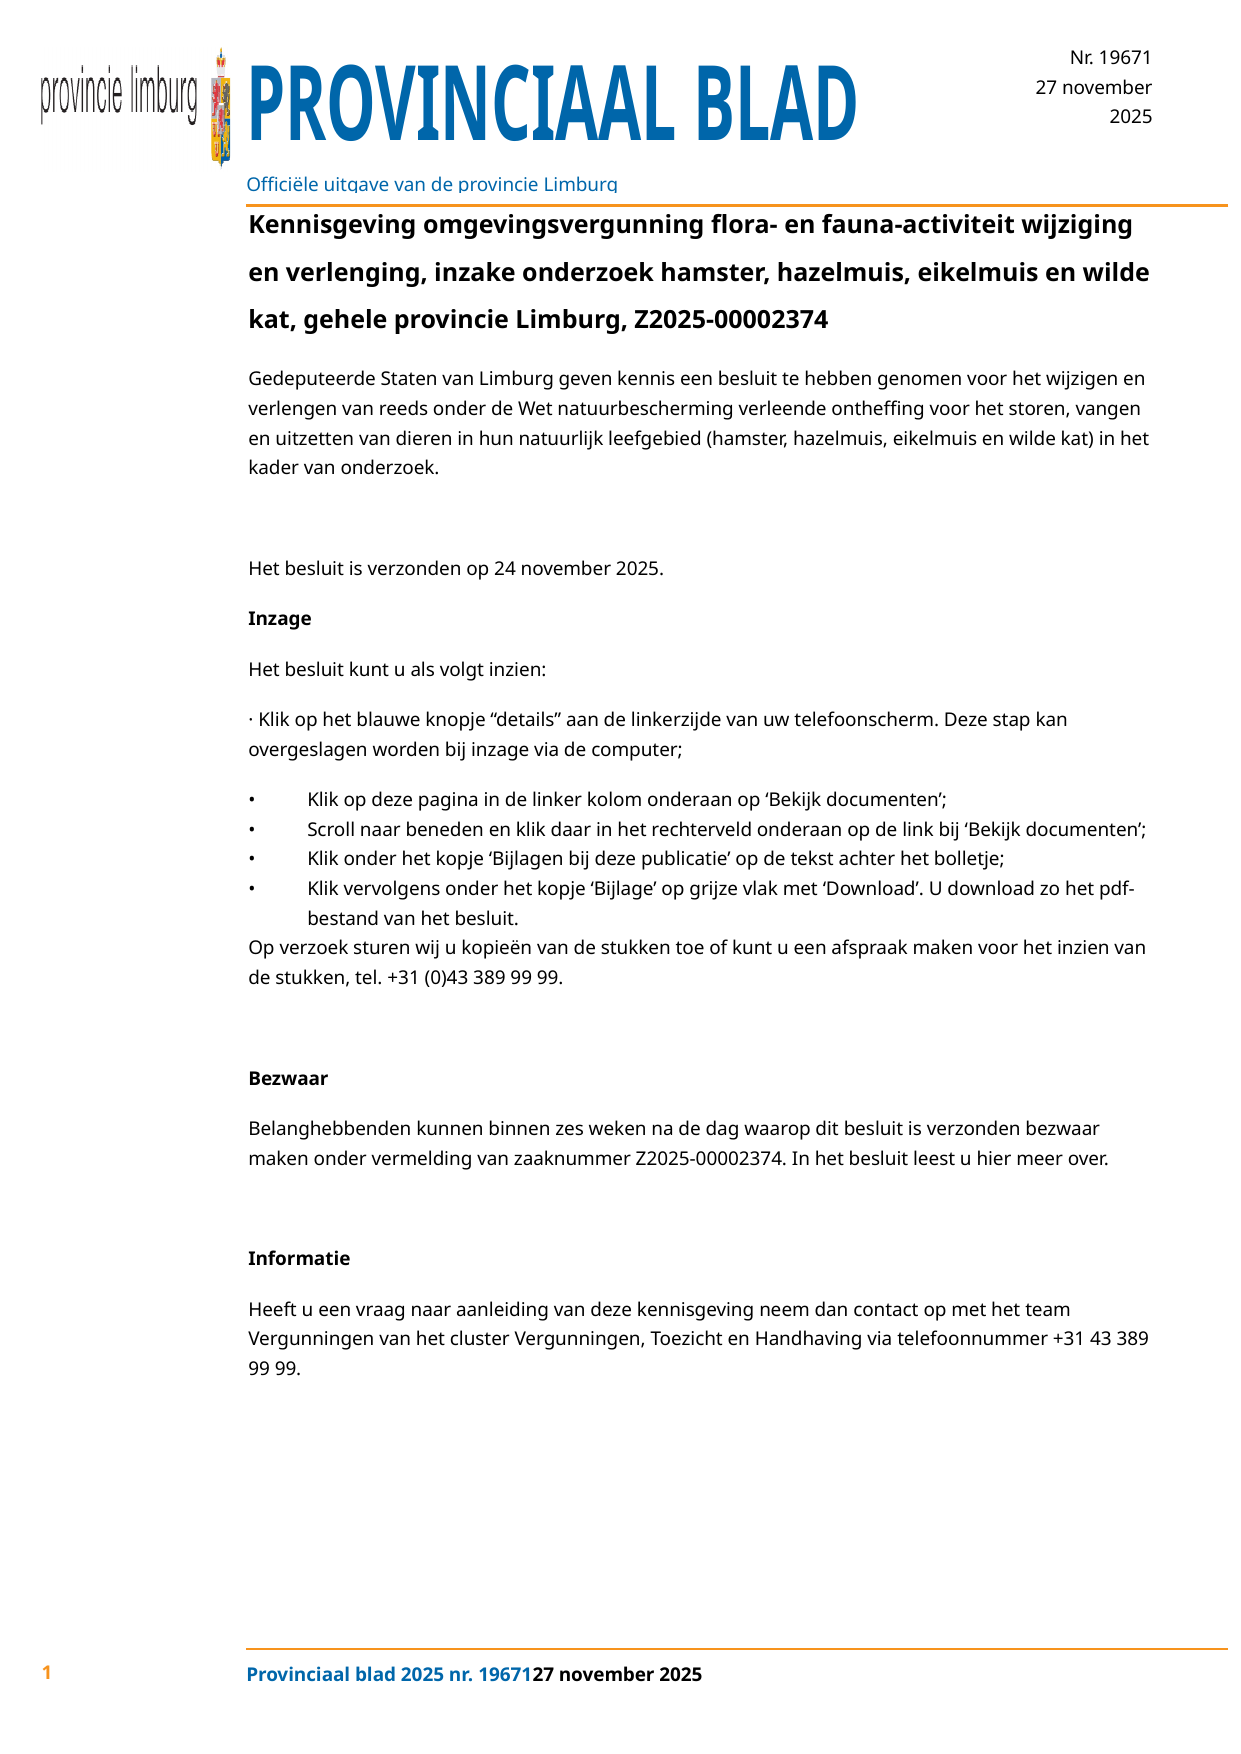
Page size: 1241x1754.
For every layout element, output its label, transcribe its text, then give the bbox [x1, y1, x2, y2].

text Bezwaar [248, 1065, 1152, 1090]
text Op verzoek sturen wij u kopieën van de stukken toe of kunt u een afspraak maken voor het inzien van de stukken, tel. +31 (0)43 389 99 99. [248, 934, 1152, 989]
picture [41, 47, 231, 172]
text Informatie [248, 1246, 1152, 1271]
text Heeft u een vraag naar aanleiding van deze kennisgeving neem dan contact op met het team Vergunningen van het cluster Vergunningen, Toezicht en Handhaving via telefoonnummer +31 43 389 99 99. [248, 1296, 1152, 1381]
text · Klik op het blauwe knopje “details” aan de linkerzijde van uw telefoonscherm. Deze stap kan overgeslagen worden bij inzage via de computer; [248, 706, 1152, 762]
text Belanghebbenden kunnen binnen zes weken na de dag waarop dit besluit is verzonden bezwaar maken onder vermelding van zaaknummer Z2025-00002374. In het besluit leest u hier meer over. [248, 1115, 1152, 1170]
list Klik onder het kopje ‘Bijlagen bij deze publicatie’ op de tekst achter het bolletje; [248, 846, 1152, 871]
list Klik vervolgens onder het kopje ‘Bijlage’ op grijze vlak met ‘Download’. U download zo het pdf-bestand van het besluit. [248, 875, 1152, 930]
text Het besluit kunt u als volgt inzien: [248, 656, 1152, 682]
text Het besluit is verzonden op 24 november 2025. [248, 555, 1152, 581]
text Inzage [248, 606, 1152, 631]
text Gedeputeerde Staten van Limburg geven kennis een besluit te hebben genomen voor het wijzigen en verlengen van reeds onder de Wet natuurbescherming verleende ontheffing voor het storen, vangen en uitzetten van dieren in hun natuurlijk leefgebied (hamster, hazelmuis, eikelmuis en wilde kat) in het kader van onderzoek. [248, 366, 1152, 480]
text Kennisgeving omgevingsvergunning flora- en fauna-activiteit wijziging en verlenging, inzake onderzoek hamster, hazelmuis, eikelmuis en wilde kat, gehele provincie Limburg, Z2025-00002374 [248, 207, 1152, 336]
list Klik op deze pagina in de linker kolom onderaan op ‘Bekijk documenten’; [248, 786, 1152, 812]
list Scroll naar beneden en klik daar in het rechterveld onderaan op de link bij ‘Bekijk documenten’; [248, 816, 1152, 842]
